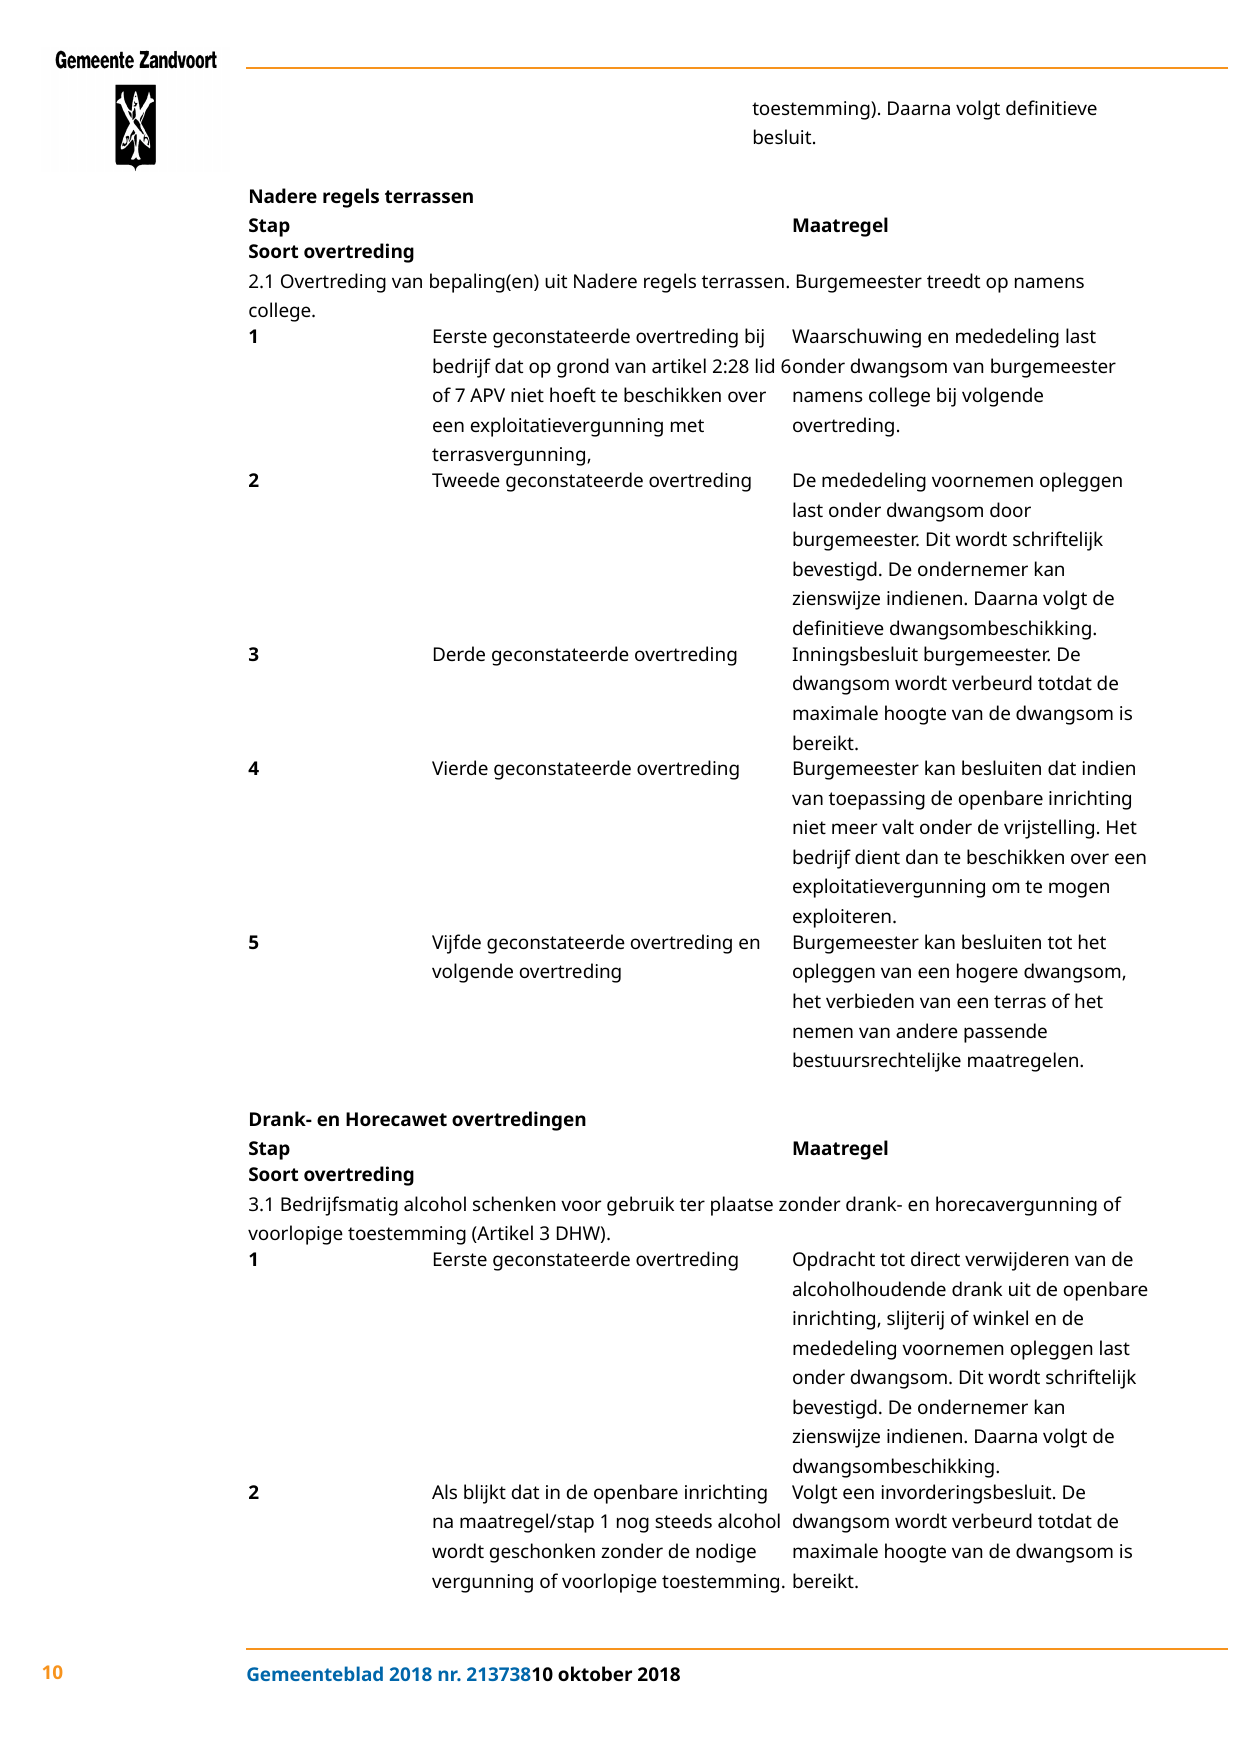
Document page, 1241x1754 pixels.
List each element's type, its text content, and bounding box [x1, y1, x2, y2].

table_cell Volgt een invorderingsbesluit. De dwangsom wordt verbeurd totdat de maximale hoogte van de dwangsom is bereikt. [792, 1479, 1152, 1593]
table_cell 2 [248, 1479, 432, 1593]
table_cell 3 [248, 641, 432, 755]
table_cell 1 [248, 1246, 432, 1479]
table_cell Derde geconstateerde overtreding [432, 641, 792, 755]
table_cell [248, 95, 752, 150]
table_cell Soort overtreding 2.1 Overtreding van bepaling(en) uit Nadere regels terrassen. Burgemeester treedt op namens college. [248, 238, 1152, 323]
table_cell 2 [248, 467, 432, 641]
table_header Maatregel [792, 213, 1152, 238]
table_cell Burgemeester kan besluiten dat indien van toepassing de openbare inrichting niet meer valt onder de vrijstelling. Het bedrijf dient dan te beschikken over een exploitatievergunning om te mogen exploiteren. [792, 755, 1152, 929]
table_header Stap [248, 1136, 792, 1161]
table_header Stap [248, 213, 792, 238]
table_cell Burgemeester kan besluiten tot het opleggen van een hogere dwangsom, het verbieden van een terras of het nemen van andere passende bestuursrechtelijke maatregelen. [792, 929, 1152, 1073]
table_cell 1 [248, 323, 432, 467]
table_cell 5 [248, 929, 432, 1073]
table_cell Tweede geconstateerde overtreding [432, 467, 792, 641]
picture [41, 47, 231, 172]
text Drank- en Horecawet overtredingen [248, 1106, 1152, 1132]
table_cell Soort overtreding 3.1 Bedrijfsmatig alcohol schenken voor gebruik ter plaatse zonder drank- en horecavergunning of voorlopige toestemming (Artikel 3 DHW). [248, 1161, 1152, 1246]
table_cell 4 [248, 755, 432, 929]
table_cell Inningsbesluit burgemeester. De dwangsom wordt verbeurd totdat de maximale hoogte van de dwangsom is bereikt. [792, 641, 1152, 755]
table_cell toestemming). Daarna volgt definitieve besluit. [752, 95, 1152, 150]
table_cell Als blijkt dat in de openbare inrichting na maatregel/stap 1 nog steeds alcohol wordt geschonken zonder de nodige vergunning of voorlopige toestemming. [432, 1479, 792, 1593]
table_cell De mededeling voornemen opleggen last onder dwangsom door burgemeester. Dit wordt schriftelijk bevestigd. De ondernemer kan zienswijze indienen. Daarna volgt de definitieve dwangsombeschikking. [792, 467, 1152, 641]
table_cell Vierde geconstateerde overtreding [432, 755, 792, 929]
text Nadere regels terrassen [248, 183, 1152, 209]
table_cell Vijfde geconstateerde overtreding en volgende overtreding [432, 929, 792, 1073]
table_cell Eerste geconstateerde overtreding bij bedrijf dat op grond van artikel 2:28 lid 6 of 7 APV niet hoeft te beschikken over een exploitatievergunning met terrasvergunning, [432, 323, 792, 467]
table_cell Waarschuwing en mededeling last onder dwangsom van burgemeester namens college bij volgende overtreding. [792, 323, 1152, 467]
table_header Maatregel [792, 1136, 1152, 1161]
table_cell Eerste geconstateerde overtreding [432, 1246, 792, 1479]
table_cell Opdracht tot direct verwijderen van de alcoholhoudende drank uit de openbare inrichting, slijterij of winkel en de mededeling voornemen opleggen last onder dwangsom. Dit wordt schriftelijk bevestigd. De ondernemer kan zienswijze indienen. Daarna volgt de dwangsombeschikking. [792, 1246, 1152, 1479]
